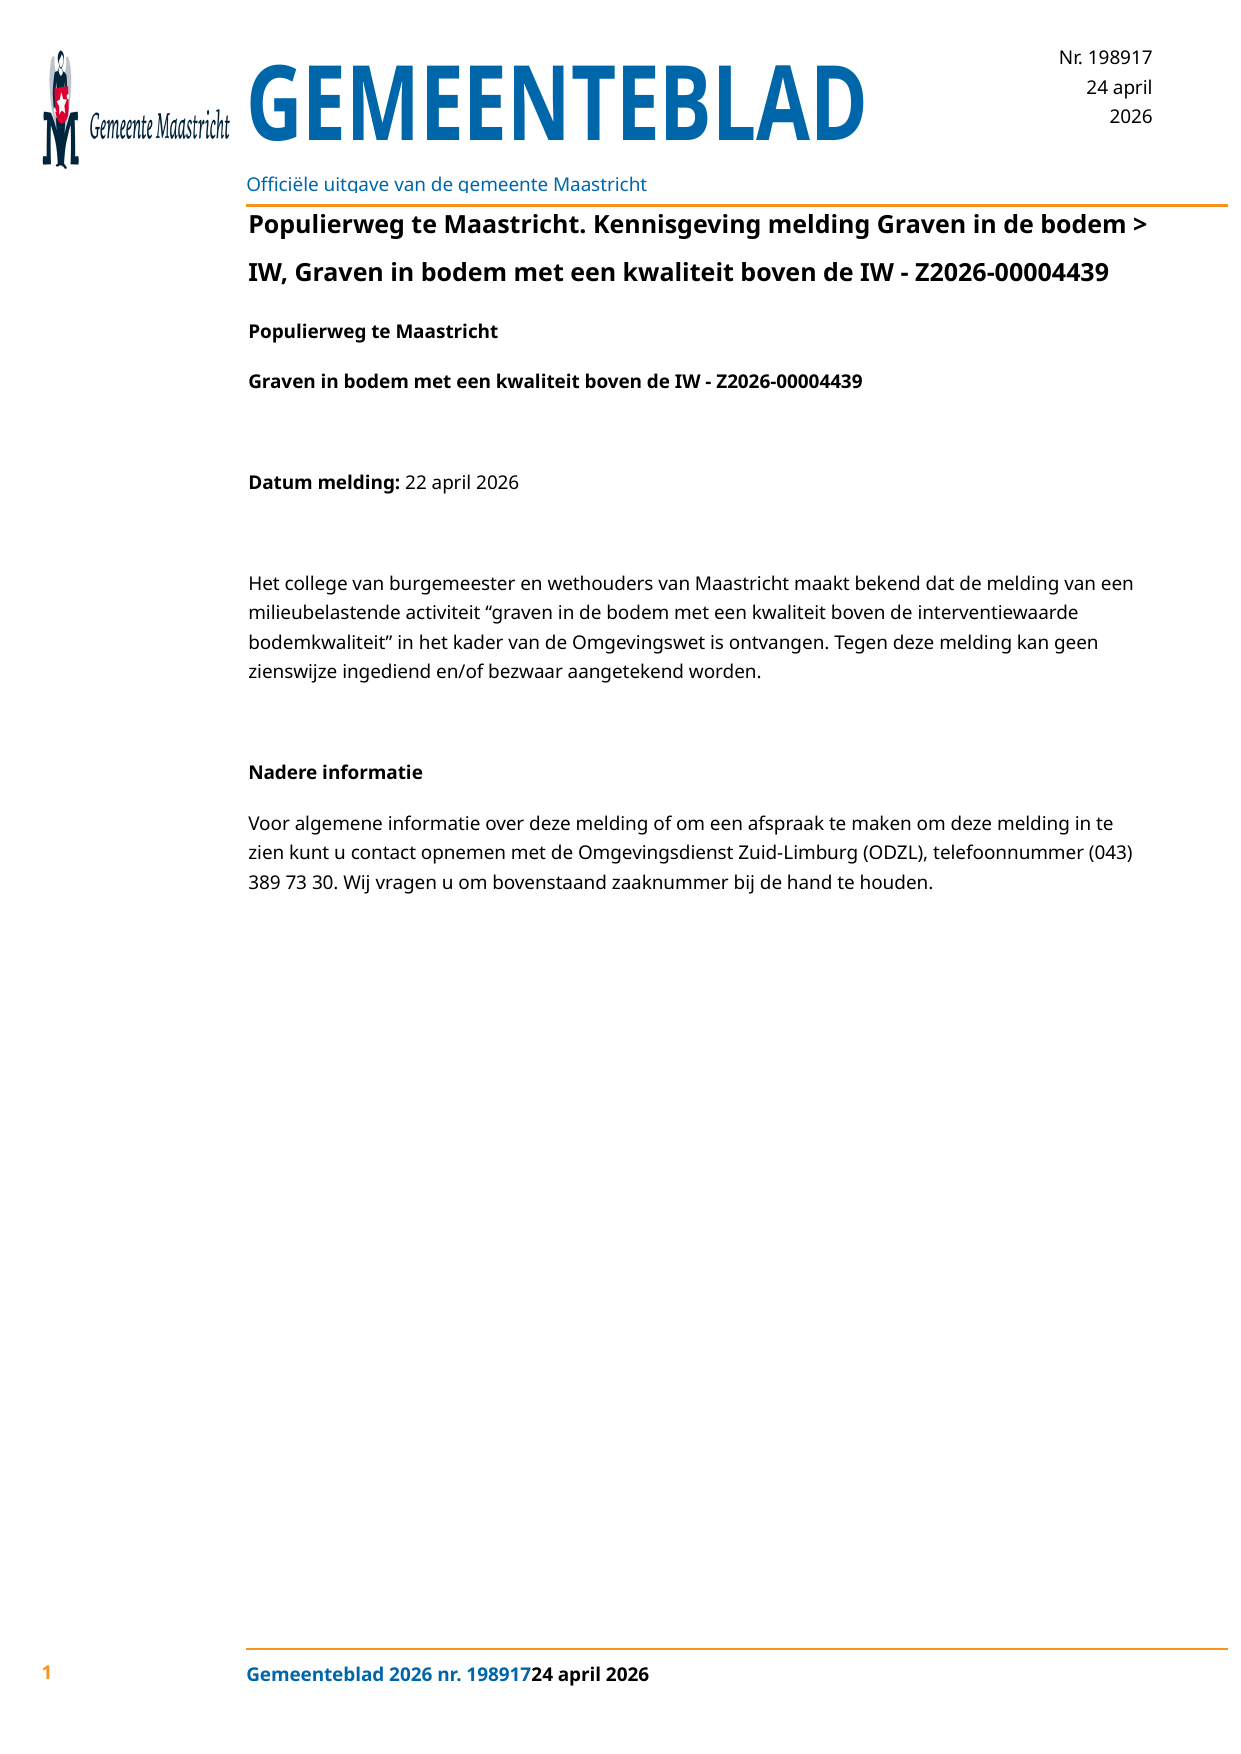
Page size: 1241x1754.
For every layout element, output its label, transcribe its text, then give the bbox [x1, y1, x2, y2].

text Populierweg te Maastricht [248, 318, 1152, 344]
text Graven in bodem met een kwaliteit boven de IW - Z2026-00004439 [248, 368, 1152, 394]
text Het college van burgemeester en wethouders van Maastricht maakt bekend dat de melding van een milieubelastende activiteit “graven in de bodem met een kwaliteit boven de interventiewaarde bodemkwaliteit” in het kader van de Omgevingswet is ontvangen. Tegen deze melding kan geen zienswijze ingediend en/of bezwaar aangetekend worden. [248, 570, 1152, 684]
text Populierweg te Maastricht. Kennisgeving melding Graven in de bodem > IW, Graven in bodem met een kwaliteit boven de IW - Z2026-00004439 [248, 207, 1152, 288]
text Nadere informatie [248, 759, 1152, 785]
picture [41, 47, 231, 172]
text Voor algemene informatie over deze melding of om een afspraak te maken om deze melding in te zien kunt u contact opnemen met de Omgevingsdienst Zuid-Limburg (ODZL), telefoonnummer (043) 389 73 30. Wij vragen u om bovenstaand zaaknummer bij de hand te houden. [248, 810, 1152, 895]
text Datum melding: 22 april 2026 [248, 469, 1152, 495]
